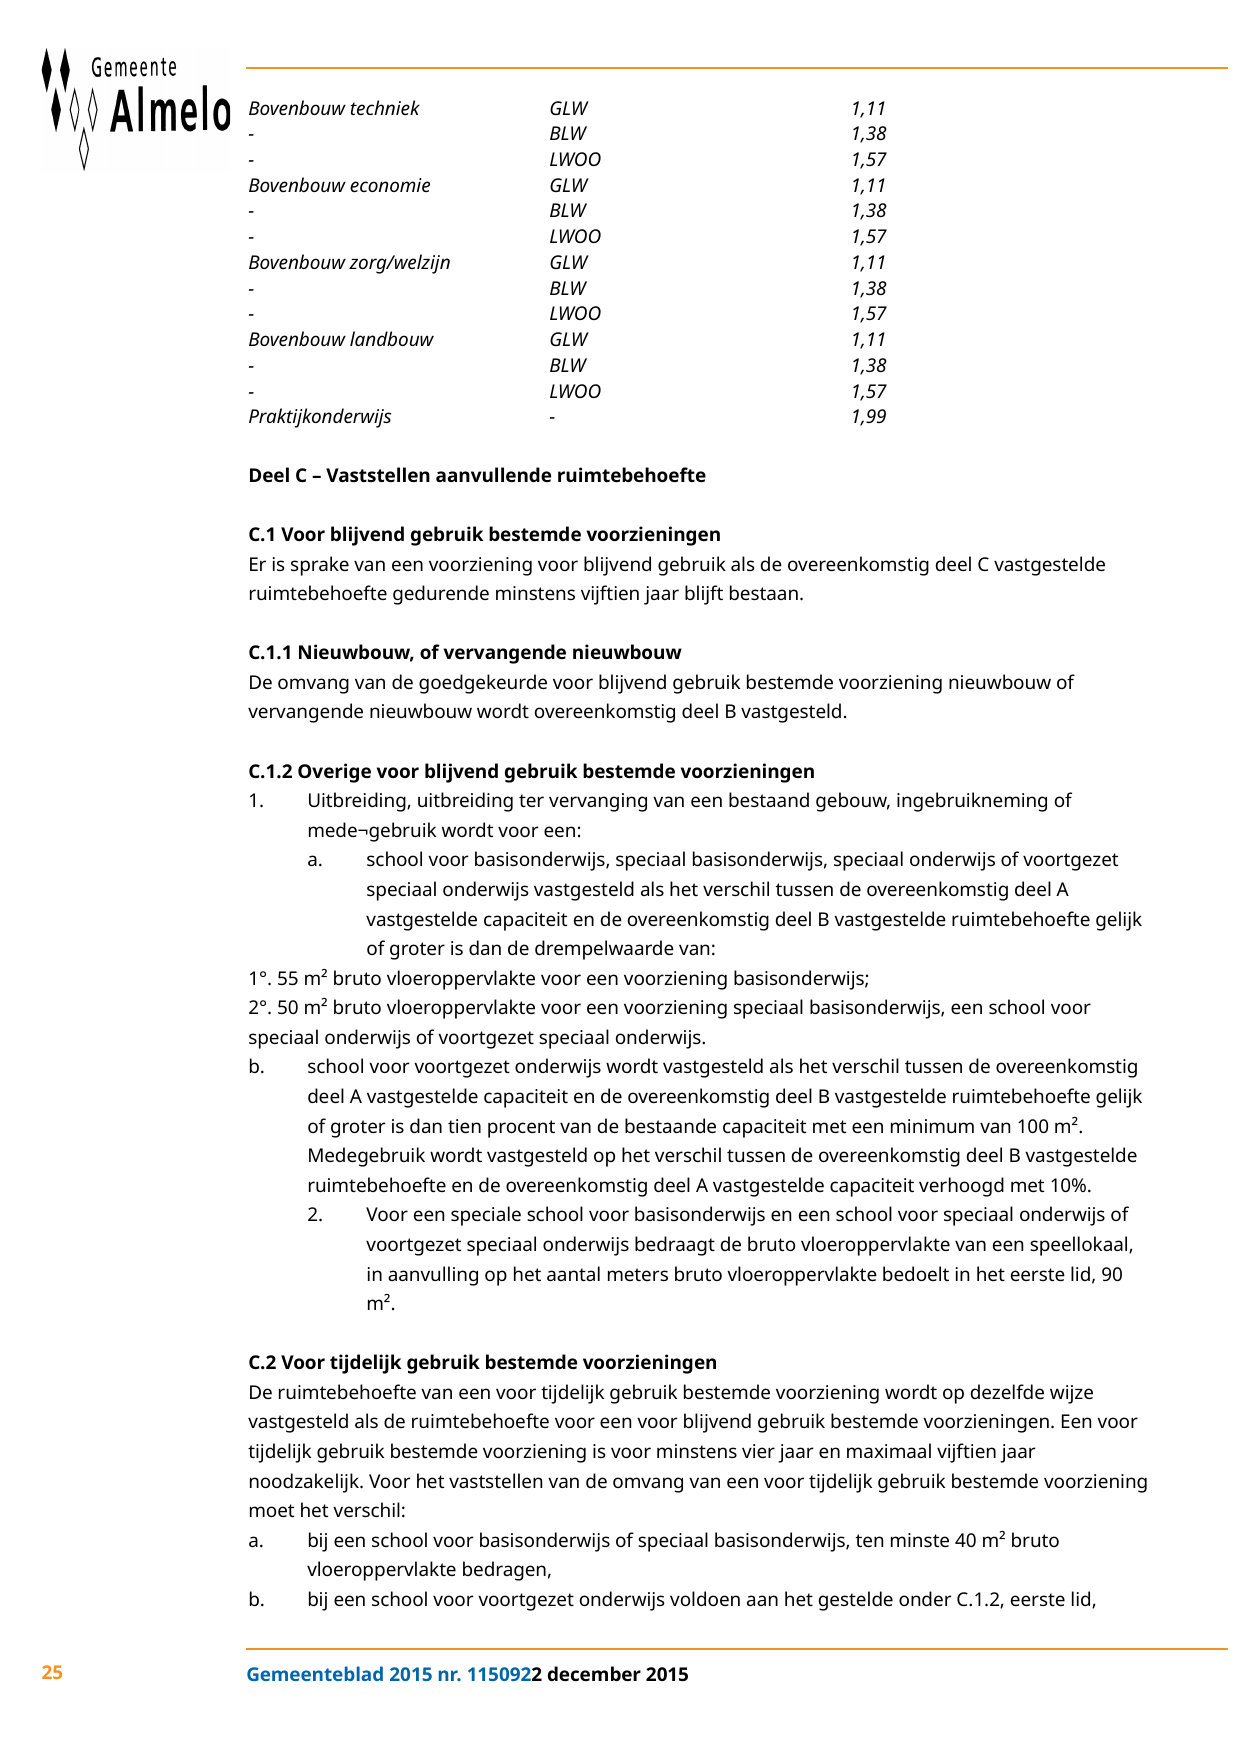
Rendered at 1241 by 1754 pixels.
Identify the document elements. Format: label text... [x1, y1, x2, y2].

table_cell 1,11 [850, 172, 1152, 198]
text Deel C – Vaststellen aanvullende ruimtebehoefte [248, 462, 1152, 488]
text De omvang van de goedgekeurde voor blijvend gebruik bestemde voorziening nieuwbouw of vervangende nieuwbouw wordt overeenkomstig deel B vastgesteld. [248, 669, 1152, 724]
table_cell - [248, 378, 549, 403]
text C.1.1 Nieuwbouw, of vervangende nieuwbouw [248, 639, 1152, 665]
table_cell - [549, 404, 850, 429]
table_cell BLW [549, 121, 850, 146]
table_cell - [248, 275, 549, 301]
table_cell 1,99 [850, 404, 1152, 429]
table_cell 1,38 [850, 121, 1152, 146]
text Er is sprake van een voorziening voor blijvend gebruik als de overeenkomstig deel C vastgestelde ruimtebehoefte gedurende minstens vijftien jaar blijft bestaan. [248, 551, 1152, 606]
table_cell 1,57 [850, 301, 1152, 326]
text De ruimtebehoefte van een voor tijdelijk gebruik bestemde voorziening wordt op dezelfde wijze vastgesteld als de ruimtebehoefte voor een voor blijvend gebruik bestemde voorzieningen. Een voor tijdelijk gebruik bestemde voorziening is voor minstens vier jaar en maximaal vijftien jaar noodzakelijk. Voor het vaststellen van de omvang van een voor tijdelijk gebruik bestemde voorziening moet het verschil: [248, 1379, 1152, 1523]
table_cell Bovenbouw economie [248, 172, 549, 198]
text C.1 Voor blijvend gebruik bestemde voorzieningen [248, 521, 1152, 547]
table_cell LWOO [549, 224, 850, 249]
table_cell GLW [549, 326, 850, 352]
table_cell 1,57 [850, 146, 1152, 172]
list school voor basisonderwijs, speciaal basisonderwijs, speciaal onderwijs of voortgezet speciaal onderwijs vastgesteld als het verschil tussen de overeenkomstig deel A vastgestelde capaciteit en de overeenkomstig deel B vastgestelde ruimtebehoefte gelijk of groter is dan de drempelwaarde van: [307, 847, 1152, 961]
list bij een school voor basisonderwijs of speciaal basisonderwijs, ten minste 40 m² bruto vloeroppervlakte bedragen, [248, 1527, 1152, 1582]
table_cell GLW [549, 249, 850, 275]
list Uitbreiding, uitbreiding ter vervanging van een bestaand gebouw, ingebruikneming of mede¬gebruik wordt voor een: [248, 787, 1152, 843]
table_cell Bovenbouw zorg/welzijn [248, 249, 549, 275]
list school voor voortgezet onderwijs wordt vastgesteld als het verschil tussen de overeenkomstig deel A vastgestelde capaciteit en de overeenkomstig deel B vastgestelde ruimtebehoefte gelijk of groter is dan tien procent van de bestaande capaciteit met een minimum van 100 m². Medegebruik wordt vastgesteld op het verschil tussen de overeenkomstig deel B vastgestelde ruimtebehoefte en de overeenkomstig deel A vastgestelde capaciteit verhoogd met 10%. [248, 1054, 1152, 1198]
list Voor een speciale school voor basisonderwijs en een school voor speciaal onderwijs of voortgezet speciaal onderwijs bedraagt de bruto vloeroppervlakte van een speellokaal, in aanvulling op het aantal meters bruto vloeroppervlakte bedoelt in het eerste lid, 90 m². [307, 1202, 1152, 1316]
table_cell Praktijkonderwijs [248, 404, 549, 429]
table_cell - [248, 352, 549, 378]
table_cell LWOO [549, 146, 850, 172]
table_cell Bovenbouw techniek [248, 95, 549, 121]
table_cell BLW [549, 198, 850, 223]
text 2°. 50 m² bruto vloeroppervlakte voor een voorziening speciaal basisonderwijs, een school voor speciaal onderwijs of voortgezet speciaal onderwijs. [248, 994, 1152, 1050]
table_cell LWOO [549, 301, 850, 326]
text C.2 Voor tijdelijk gebruik bestemde voorzieningen [248, 1349, 1152, 1375]
table_cell 1,38 [850, 275, 1152, 301]
table_cell - [248, 198, 549, 223]
table_cell - [248, 146, 549, 172]
table_cell - [248, 301, 549, 326]
table_cell 1,38 [850, 198, 1152, 223]
table_cell - [248, 121, 549, 146]
text 1°. 55 m² bruto vloeroppervlakte voor een voorziening basisonderwijs; [248, 965, 1152, 991]
table_cell 1,57 [850, 224, 1152, 249]
table_cell 1,38 [850, 352, 1152, 378]
table_cell GLW [549, 172, 850, 198]
picture [41, 47, 231, 172]
table_cell Bovenbouw landbouw [248, 326, 549, 352]
table_cell 1,11 [850, 326, 1152, 352]
table_cell BLW [549, 352, 850, 378]
table_cell BLW [549, 275, 850, 301]
table_cell 1,57 [850, 378, 1152, 403]
table_cell LWOO [549, 378, 850, 403]
table_cell 1,11 [850, 95, 1152, 121]
text C.1.2 Overige voor blijvend gebruik bestemde voorzieningen [248, 758, 1152, 784]
table_cell 1,11 [850, 249, 1152, 275]
list bij een school voor voortgezet onderwijs voldoen aan het gestelde onder C.1.2, eerste lid, [248, 1586, 1152, 1612]
table_cell - [248, 224, 549, 249]
table_cell GLW [549, 95, 850, 121]
